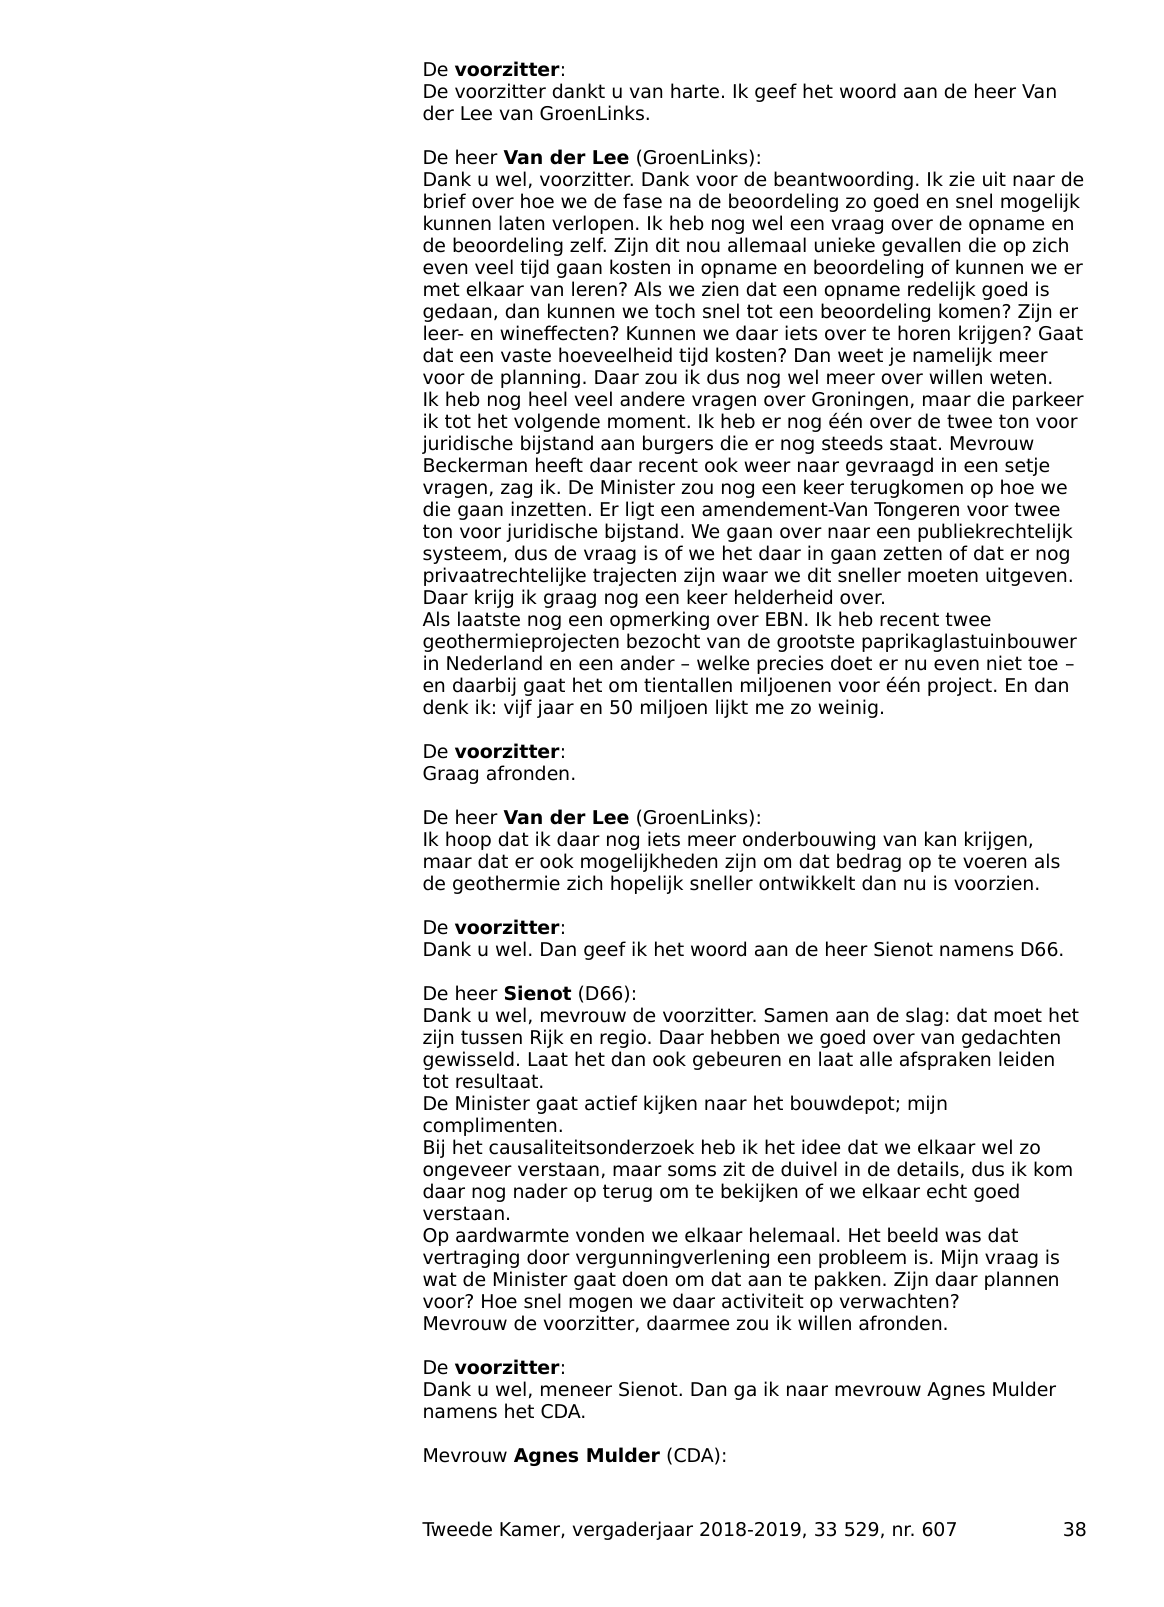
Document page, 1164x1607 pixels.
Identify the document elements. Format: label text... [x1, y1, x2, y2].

text De Minister gaat actief kijken naar het bouwdepot; mijn complimenten. [422, 1093, 1087, 1137]
text De heer Sienot (D66): [422, 983, 1087, 1005]
text De heer Van der Lee (GroenLinks): [422, 807, 1087, 829]
text Dank u wel. Dan geef ik het woord aan de heer Sienot namens D66. [422, 939, 1087, 961]
text Mevrouw de voorzitter, daarmee zou ik willen afronden. [422, 1313, 1087, 1335]
text Dank u wel, meneer Sienot. Dan ga ik naar mevrouw Agnes Mulder namens het CDA. [422, 1379, 1087, 1423]
text De voorzitter: [422, 59, 1087, 81]
text Dank u wel, voorzitter. Dank voor de beantwoording. Ik zie uit naar de brief over hoe we de fase na de beoordeling zo goed en snel mogelijk kunnen laten verlopen. Ik heb nog wel een vraag over de opname en de beoordeling zelf. Zijn dit nou allemaal unieke gevallen die op zich even veel tijd gaan kosten in opname en beoordeling of kunnen we er met elkaar van leren? Als we zien dat een opname redelijk goed is gedaan, dan kunnen we toch snel tot een beoordeling komen? Zijn er leer- en wineffecten? Kunnen we daar iets over te horen krijgen? Gaat dat een vaste hoeveelheid tijd kosten? Dan weet je namelijk meer voor de planning. Daar zou ik dus nog wel meer over willen weten. [422, 169, 1087, 389]
text De voorzitter: [422, 1357, 1087, 1379]
text De voorzitter: [422, 741, 1087, 763]
text Bij het causaliteitsonderzoek heb ik het idee dat we elkaar wel zo ongeveer verstaan, maar soms zit de duivel in de details, dus ik kom daar nog nader op terug om te bekijken of we elkaar echt goed verstaan. [422, 1137, 1087, 1225]
text Ik hoop dat ik daar nog iets meer onderbouwing van kan krijgen, maar dat er ook mogelijkheden zijn om dat bedrag op te voeren als de geothermie zich hopelijk sneller ontwikkelt dan nu is voorzien. [422, 829, 1087, 895]
text De voorzitter dankt u van harte. Ik geef het woord aan de heer Van der Lee van GroenLinks. [422, 81, 1087, 125]
text Op aardwarmte vonden we elkaar helemaal. Het beeld was dat vertraging door vergunningverlening een probleem is. Mijn vraag is wat de Minister gaat doen om dat aan te pakken. Zijn daar plannen voor? Hoe snel mogen we daar activiteit op verwachten? [422, 1225, 1087, 1313]
text Als laatste nog een opmerking over EBN. Ik heb recent twee geothermieprojecten bezocht van de grootste paprikaglastuinbouwer in Nederland en een ander – welke precies doet er nu even niet toe – en daarbij gaat het om tientallen miljoenen voor één project. En dan denk ik: vijf jaar en 50 miljoen lijkt me zo weinig. [422, 609, 1087, 719]
text Graag afronden. [422, 763, 1087, 785]
text De heer Van der Lee (GroenLinks): [422, 147, 1087, 169]
text Mevrouw Agnes Mulder (CDA): [422, 1445, 1087, 1467]
text De voorzitter: [422, 917, 1087, 939]
text Ik heb nog heel veel andere vragen over Groningen, maar die parkeer ik tot het volgende moment. Ik heb er nog één over de twee ton voor juridische bijstand aan burgers die er nog steeds staat. Mevrouw Beckerman heeft daar recent ook weer naar gevraagd in een setje vragen, zag ik. De Minister zou nog een keer terugkomen op hoe we die gaan inzetten. Er ligt een amendement-Van Tongeren voor twee ton voor juridische bijstand. We gaan over naar een publiekrechtelijk systeem, dus de vraag is of we het daar in gaan zetten of dat er nog privaatrechtelijke trajecten zijn waar we dit sneller moeten uitgeven. Daar krijg ik graag nog een keer helderheid over. [422, 389, 1087, 609]
text Dank u wel, mevrouw de voorzitter. Samen aan de slag: dat moet het zijn tussen Rijk en regio. Daar hebben we goed over van gedachten gewisseld. Laat het dan ook gebeuren en laat alle afspraken leiden tot resultaat. [422, 1005, 1087, 1093]
